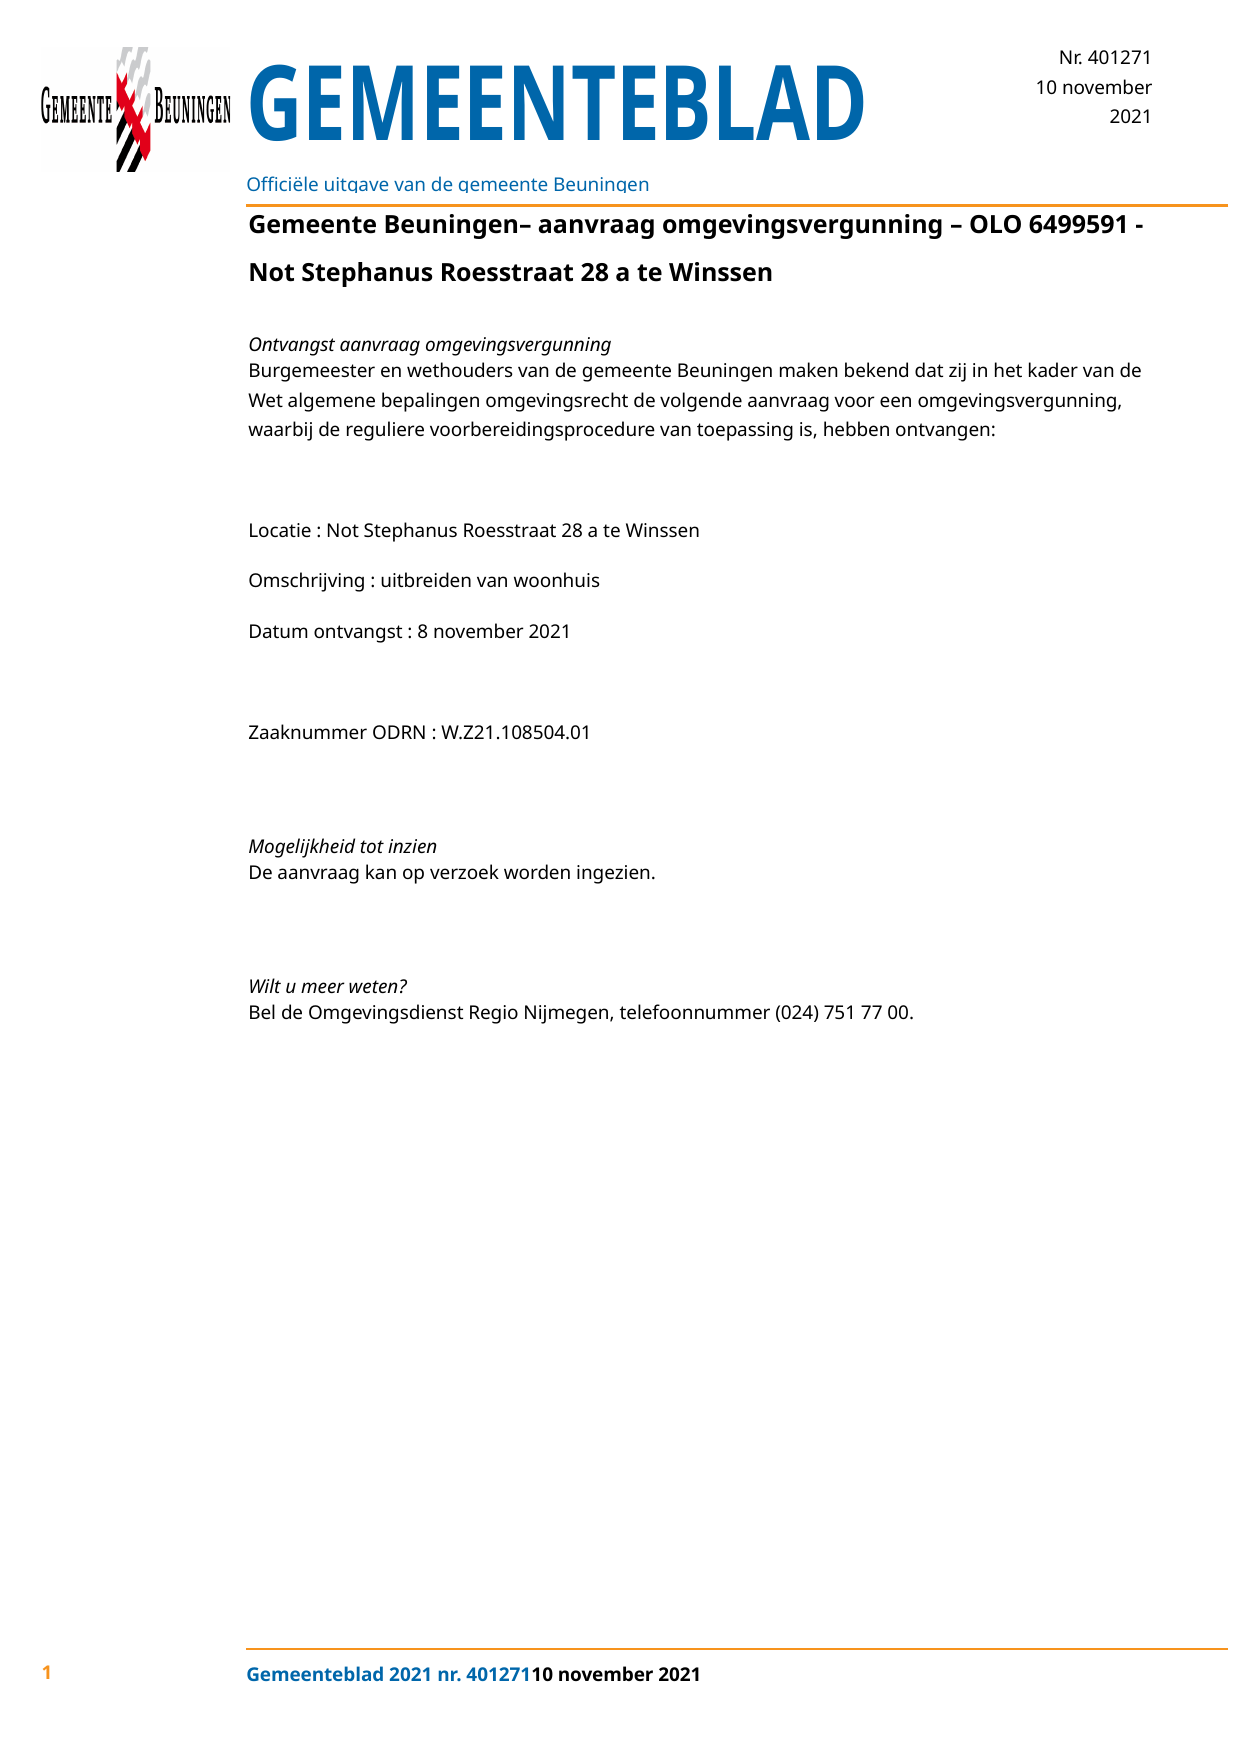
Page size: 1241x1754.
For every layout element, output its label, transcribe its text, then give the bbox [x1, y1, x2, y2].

text Burgemeester en wethouders van de gemeente Beuningen maken bekend dat zij in het kader van de Wet algemene bepalingen omgevingsrecht de volgende aanvraag voor een omgevingsvergunning, waarbij de reguliere voorbereidingsprocedure van toepassing is, hebben ontvangen: [248, 357, 1152, 442]
text Locatie : Not Stephanus Roesstraat 28 a te Winssen [248, 517, 1152, 543]
text Zaaknummer ODRN : W.Z21.108504.01 [248, 719, 1152, 744]
text Ontvangst aanvraag omgevingsvergunning [248, 331, 1152, 357]
text Mogelijkheid tot inzien [248, 833, 1152, 859]
text Datum ontvangst : 8 november 2021 [248, 618, 1152, 644]
text Gemeente Beuningen– aanvraag omgevingsvergunning – OLO 6499591 - Not Stephanus Roesstraat 28 a te Winssen [248, 207, 1152, 288]
text Wilt u meer weten? [248, 973, 1152, 999]
text De aanvraag kan op verzoek worden ingezien. [248, 859, 1152, 885]
text Bel de Omgevingsdienst Regio Nijmegen, telefoonnummer (024) 751 77 00. [248, 999, 1152, 1025]
text Omschrijving : uitbreiden van woonhuis [248, 568, 1152, 593]
picture [41, 47, 231, 172]
